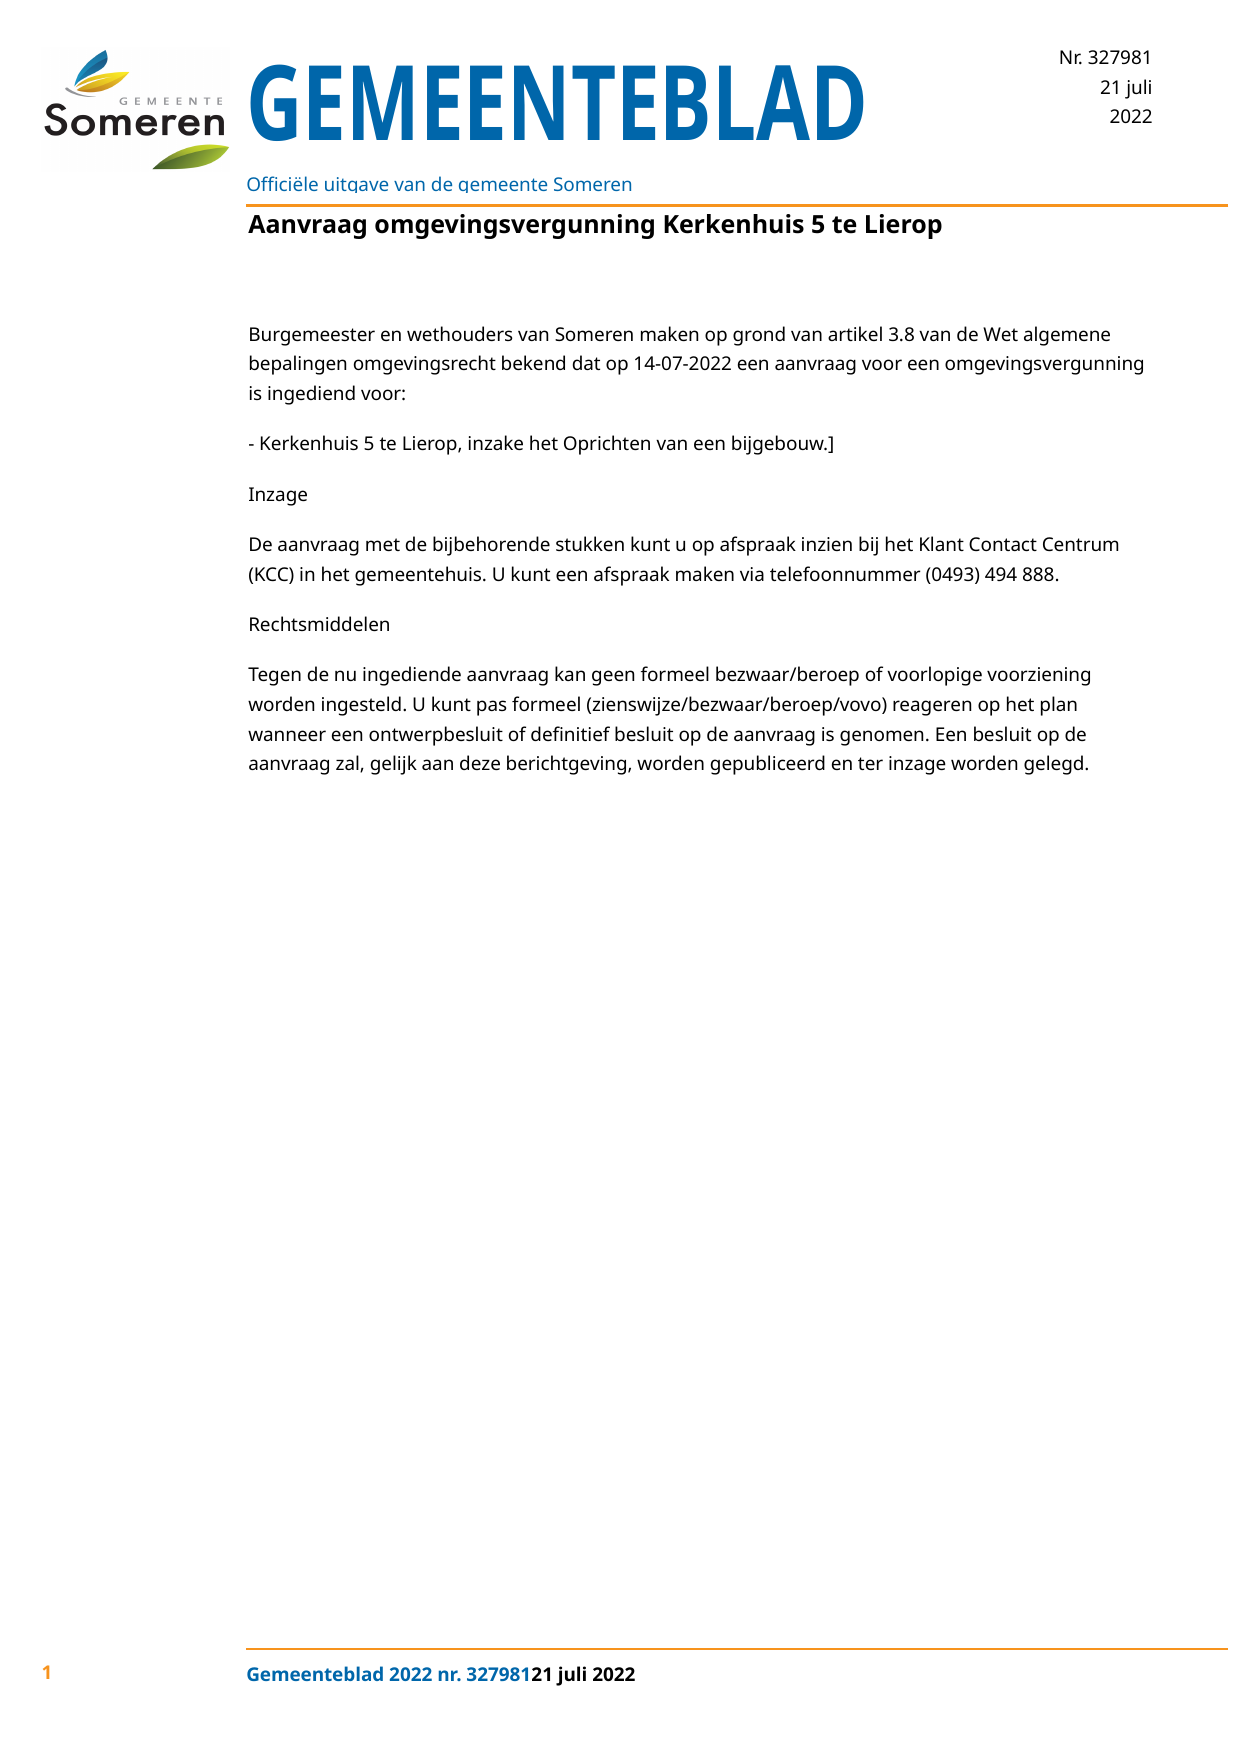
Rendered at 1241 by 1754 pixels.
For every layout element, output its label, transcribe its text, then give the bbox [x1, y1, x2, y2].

text - Kerkenhuis 5 te Lierop, inzake het Oprichten van een bijgebouw.] [248, 430, 1152, 456]
text Aanvraag omgevingsvergunning Kerkenhuis 5 te Lierop [248, 207, 1152, 241]
picture [41, 47, 231, 172]
text De aanvraag met de bijbehorende stukken kunt u op afspraak inzien bij het Klant Contact Centrum (KCC) in het gemeentehuis. U kunt een afspraak maken via telefoonnummer (0493) 494 888. [248, 531, 1152, 586]
text Tegen de nu ingediende aanvraag kan geen formeel bezwaar/beroep of voorlopige voorziening worden ingesteld. U kunt pas formeel (zienswijze/bezwaar/beroep/vovo) reageren op het plan wanneer een ontwerpbesluit of definitief besluit op de aanvraag is genomen. Een besluit op de aanvraag zal, gelijk aan deze berichtgeving, worden gepubliceerd en ter inzage worden gelegd. [248, 662, 1152, 776]
text Rechtsmiddelen [248, 611, 1152, 637]
text Burgemeester en wethouders van Someren maken op grond van artikel 3.8 van de Wet algemene bepalingen omgevingsrecht bekend dat op 14-07-2022 een aanvraag voor een omgevingsvergunning is ingediend voor: [248, 321, 1152, 406]
text Inzage [248, 481, 1152, 506]
